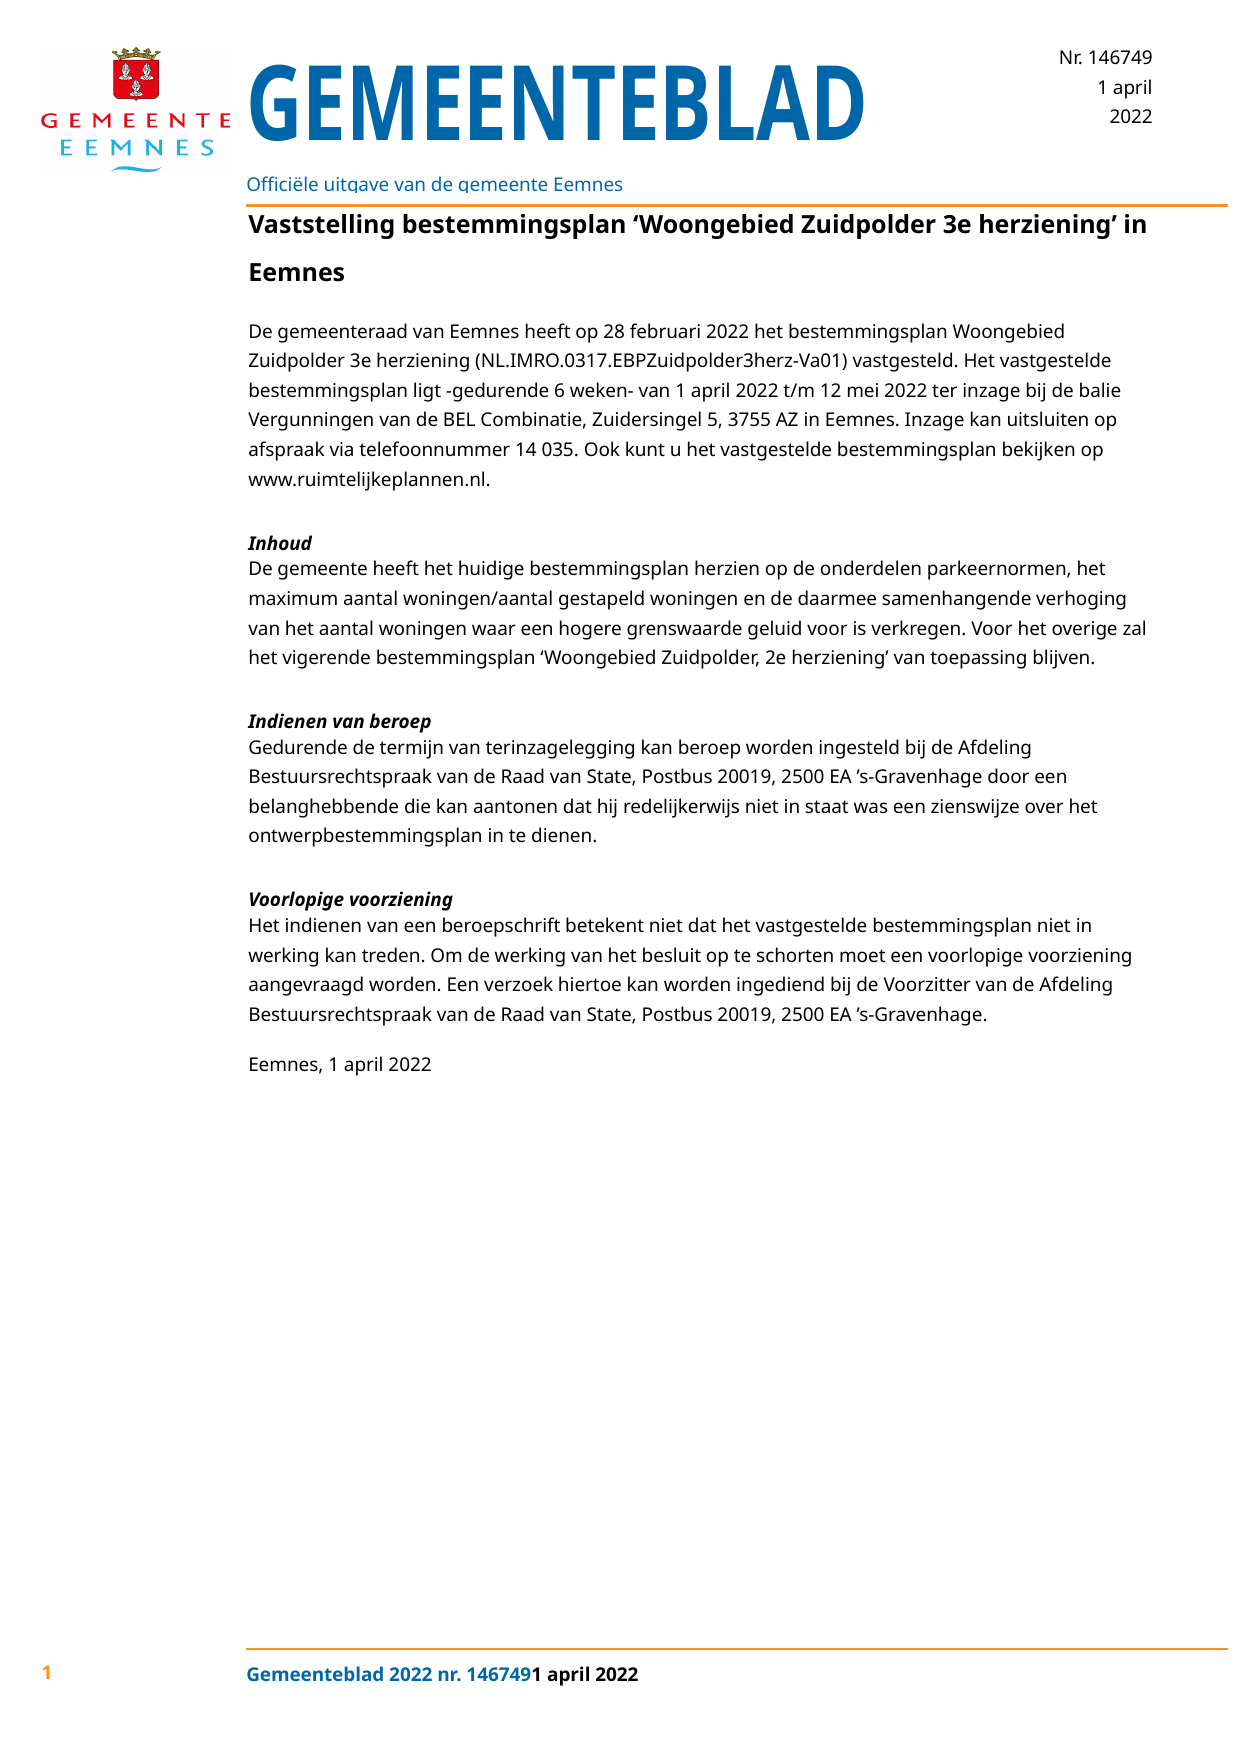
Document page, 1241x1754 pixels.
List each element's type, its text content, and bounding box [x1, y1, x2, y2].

text Het indienen van een beroepschrift betekent niet dat het vastgestelde bestemmingsplan niet in werking kan treden. Om de werking van het besluit op te schorten moet een voorlopige voorziening aangevraagd worden. Een verzoek hiertoe kan worden ingediend bij de Voorzitter van de Afdeling Bestuursrechtspraak van de Raad van State, Postbus 20019, 2500 EA ’s-Gravenhage. [248, 912, 1152, 1027]
text De gemeenteraad van Eemnes heeft op 28 februari 2022 het bestemmingsplan Woongebied Zuidpolder 3e herziening (NL.IMRO.0317.EBPZuidpolder3herz-Va01) vastgesteld. Het vastgestelde bestemmingsplan ligt -gedurende 6 weken- van 1 april 2022 t/m 12 mei 2022 ter inzage bij de balie Vergunningen van de BEL Combinatie, Zuidersingel 5, 3755 AZ in Eemnes. Inzage kan uitsluiten op afspraak via telefoonnummer 14 035. Ook kunt u het vastgestelde bestemmingsplan bekijken op www.ruimtelijkeplannen.nl. [248, 318, 1152, 492]
text Indienen van beroep [248, 708, 1152, 734]
text Voorlopige voorziening [248, 887, 1152, 912]
text Eemnes, 1 april 2022 [248, 1052, 1152, 1077]
text Inhoud [248, 530, 1152, 556]
text Gedurende de termijn van terinzagelegging kan beroep worden ingesteld bij de Afdeling Bestuursrechtspraak van de Raad van State, Postbus 20019, 2500 EA ’s-Gravenhage door een belanghebbende die kan aantonen dat hij redelijkerwijs niet in staat was een zienswijze over het ontwerpbestemmingsplan in te dienen. [248, 734, 1152, 848]
text Vaststelling bestemmingsplan ‘Woongebied Zuidpolder 3e herziening’ in Eemnes [248, 207, 1152, 288]
picture [41, 47, 231, 172]
text De gemeente heeft het huidige bestemmingsplan herzien op de onderdelen parkeernormen, het maximum aantal woningen/aantal gestapeld woningen en de daarmee samenhangende verhoging van het aantal woningen waar een hogere grenswaarde geluid voor is verkregen. Voor het overige zal het vigerende bestemmingsplan ‘Woongebied Zuidpolder, 2e herziening’ van toepassing blijven. [248, 556, 1152, 670]
